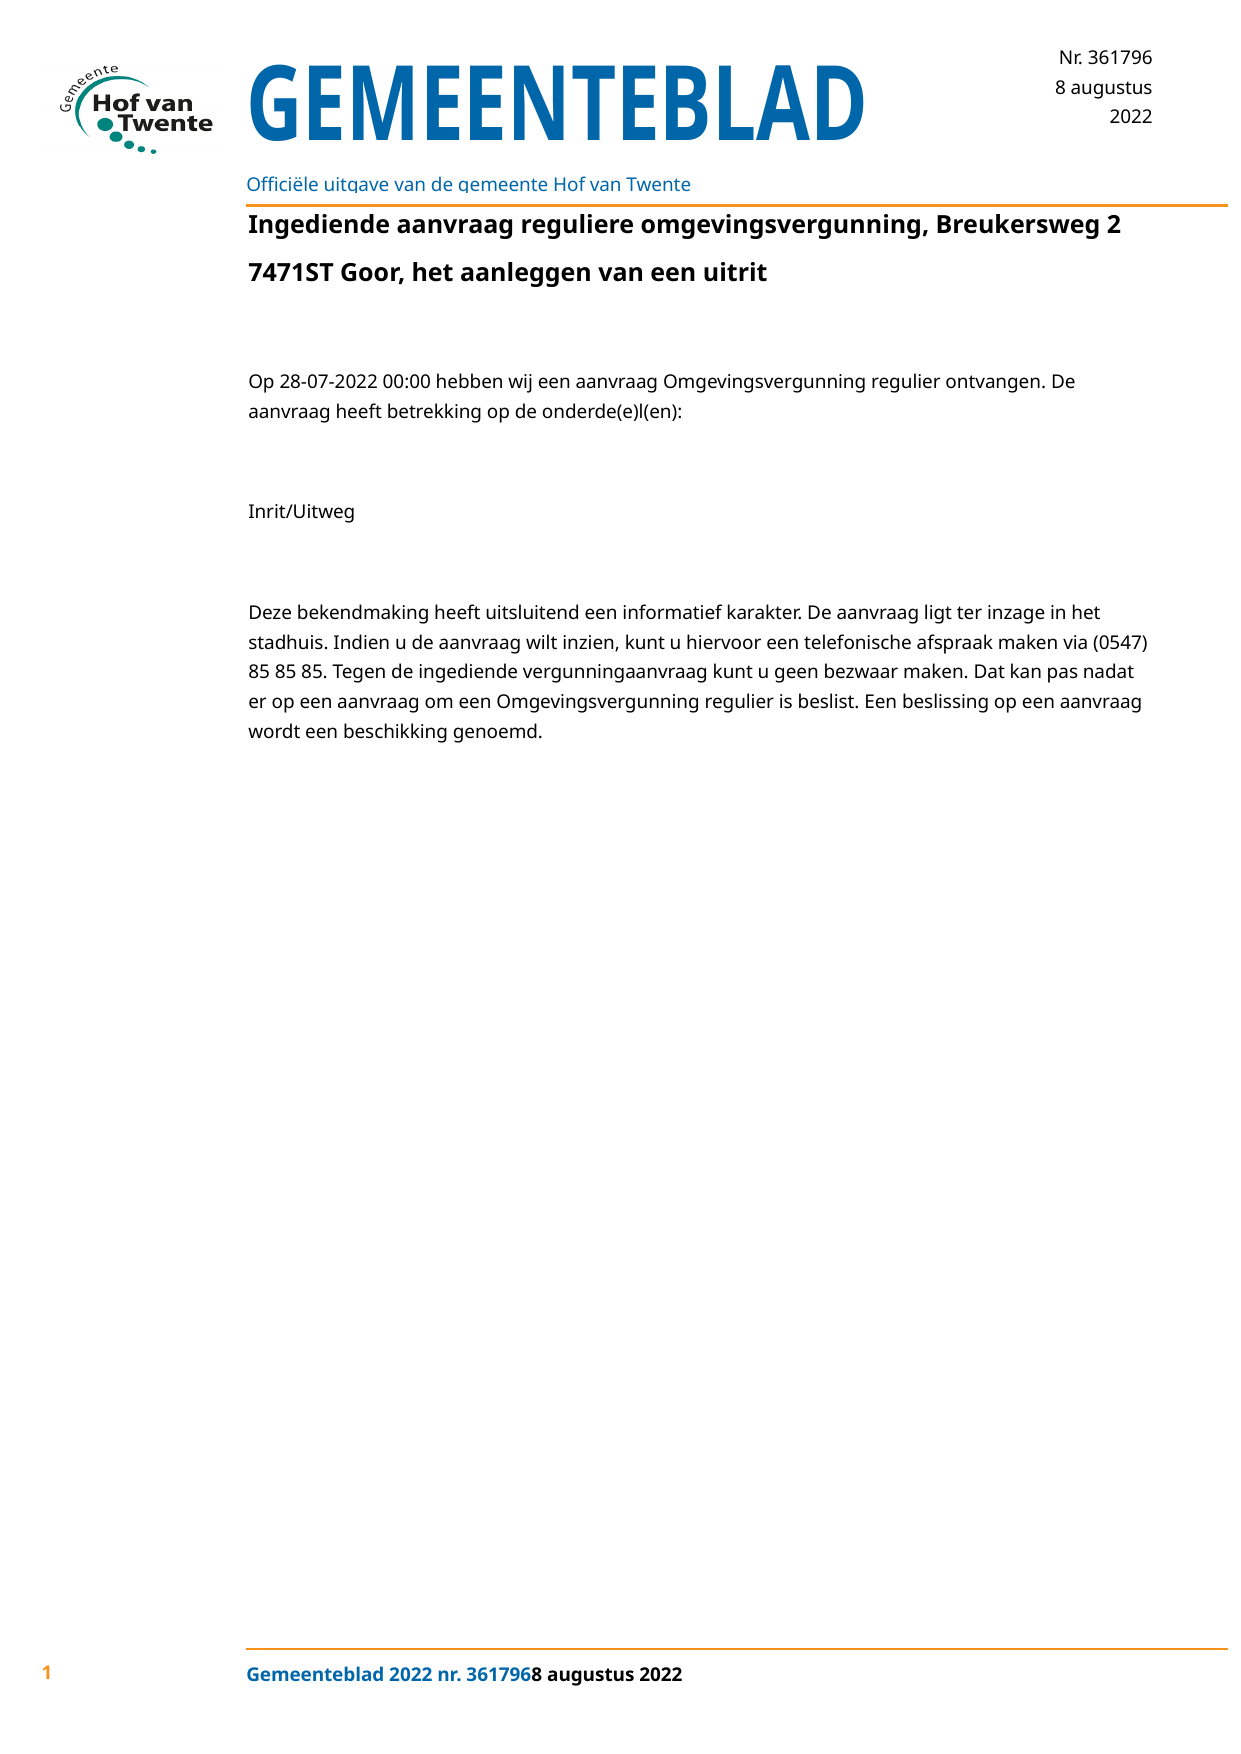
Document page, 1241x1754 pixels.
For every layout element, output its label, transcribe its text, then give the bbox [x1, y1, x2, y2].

picture [41, 47, 231, 172]
text Inrit/Uitweg [248, 499, 1152, 524]
text Op 28-07-2022 00:00 hebben wij een aanvraag Omgevingsvergunning regulier ontvangen. De aanvraag heeft betrekking op de onderde(e)l(en): [248, 368, 1152, 424]
text Deze bekendmaking heeft uitsluitend een informatief karakter. De aanvraag ligt ter inzage in het stadhuis. Indien u de aanvraag wilt inzien, kunt u hiervoor een telefonische afspraak maken via (0547) 85 85 85. Tegen de ingediende vergunningaanvraag kunt u geen bezwaar maken. Dat kan pas nadat er op een aanvraag om een Omgevingsvergunning regulier is beslist. Een beslissing op een aanvraag wordt een beschikking genoemd. [248, 599, 1152, 744]
text Ingediende aanvraag reguliere omgevingsvergunning, Breukersweg 2 7471ST Goor, het aanleggen van een uitrit [248, 207, 1152, 288]
